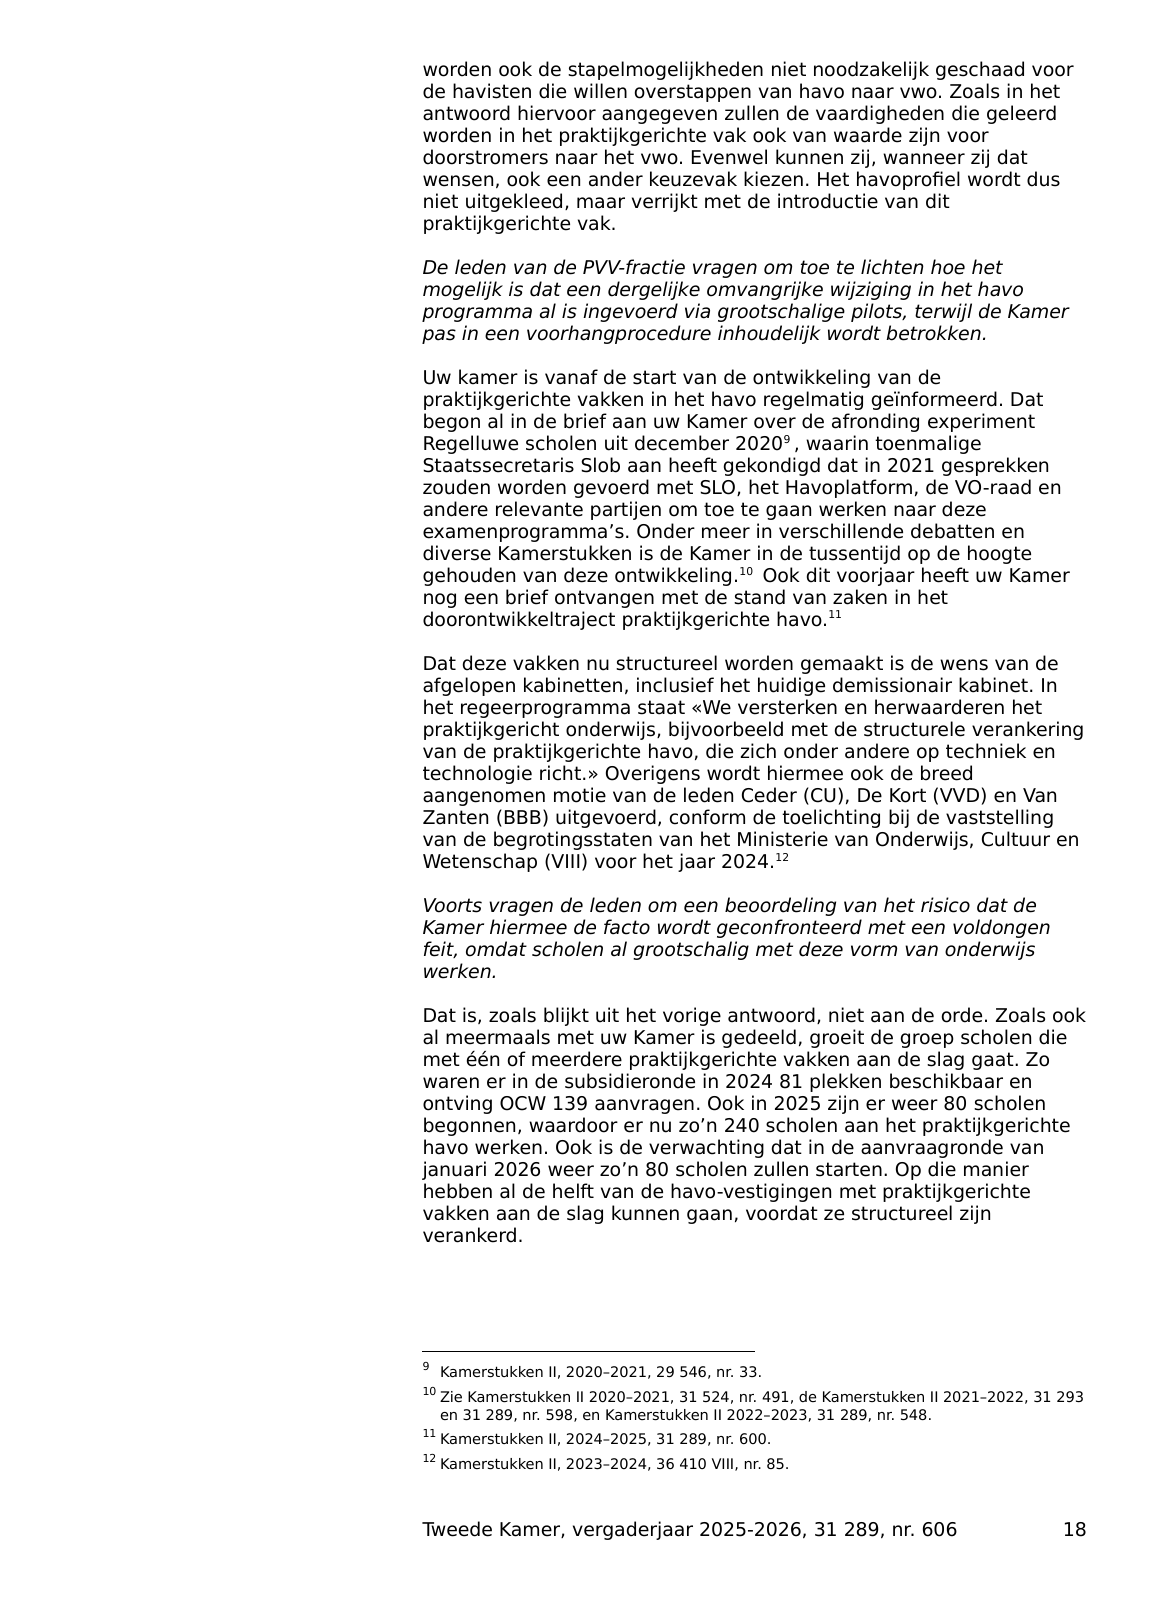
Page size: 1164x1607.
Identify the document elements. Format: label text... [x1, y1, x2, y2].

text Dat is, zoals blijkt uit het vorige antwoord, niet aan de orde. Zoals ook al meermaals met uw Kamer is gedeeld, groeit de groep scholen die met één of meerdere praktijkgerichte vakken aan de slag gaat. Zo waren er in de subsidieronde in 2024 81 plekken beschikbaar en ontving OCW 139 aanvragen. Ook in 2025 zijn er weer 80 scholen begonnen, waardoor er nu zo’n 240 scholen aan het praktijkgerichte havo werken. Ook is de verwachting dat in de aanvraagronde van januari 2026 weer zo’n 80 scholen zullen starten. Op die manier hebben al de helft van de havo-vestigingen met praktijkgerichte vakken aan de slag kunnen gaan, voordat ze structureel zijn verankerd. [422, 1005, 1087, 1247]
text Uw kamer is vanaf de start van de ontwikkeling van de praktijkgerichte vakken in het havo regelmatig geïnformeerd. Dat begon al in de brief aan uw Kamer over de afronding experiment Regelluwe scholen uit december 2020, waarin toenmalige Staatssecretaris Slob aan heeft gekondigd dat in 2021 gesprekken zouden worden gevoerd met SLO, het Havoplatform, de VO-raad en andere relevante partijen om toe te gaan werken naar deze examenprogramma’s. Onder meer in verschillende debatten en diverse Kamerstukken is de Kamer in de tussentijd op de hoogte gehouden van deze ontwikkeling. Ook dit voorjaar heeft uw Kamer nog een brief ontvangen met de stand van zaken in het doorontwikkeltraject praktijkgerichte havo. [422, 367, 1087, 631]
text Kamerstukken II, 2024–2025, 31 289, nr. 600. [422, 1427, 1087, 1449]
text Zie Kamerstukken II 2020–2021, 31 524, nr. 491, de Kamerstukken II 2021–2022, 31 293 en 31 289, nr. 598, en Kamerstukken II 2022–2023, 31 289, nr. 548. [422, 1385, 1087, 1424]
text Dat deze vakken nu structureel worden gemaakt is de wens van de afgelopen kabinetten, inclusief het huidige demissionair kabinet. In het regeerprogramma staat «We versterken en herwaarderen het praktijkgericht onderwijs, bijvoorbeeld met de structurele verankering van de praktijkgerichte havo, die zich onder andere op techniek en technologie richt.» Overigens wordt hiermee ook de breed aangenomen motie van de leden Ceder (CU), De Kort (VVD) en Van Zanten (BBB) uitgevoerd, conform de toelichting bij de vaststelling van de begrotingsstaten van het Ministerie van Onderwijs, Cultuur en Wetenschap (VIII) voor het jaar 2024. [422, 653, 1087, 873]
text De leden van de PVV-fractie vragen om toe te lichten hoe het mogelijk is dat een dergelijke omvangrijke wijziging in het havo programma al is ingevoerd via grootschalige pilots, terwijl de Kamer pas in een voorhangprocedure inhoudelijk wordt betrokken. [422, 257, 1087, 345]
text Kamerstukken II, 2023–2024, 36 410 VIII, nr. 85. [422, 1452, 1087, 1474]
text worden ook de stapelmogelijkheden niet noodzakelijk geschaad voor de havisten die willen overstappen van havo naar vwo. Zoals in het antwoord hiervoor aangegeven zullen de vaardigheden die geleerd worden in het praktijkgerichte vak ook van waarde zijn voor doorstromers naar het vwo. Evenwel kunnen zij, wanneer zij dat wensen, ook een ander keuzevak kiezen. Het havoprofiel wordt dus niet uitgekleed, maar verrijkt met de introductie van dit praktijkgerichte vak. [422, 59, 1087, 235]
text Voorts vragen de leden om een beoordeling van het risico dat de Kamer hiermee de facto wordt geconfronteerd met een voldongen feit, omdat scholen al grootschalig met deze vorm van onderwijs werken. [422, 895, 1087, 983]
text Kamerstukken II, 2020–2021, 29 546, nr. 33. [422, 1360, 1087, 1382]
